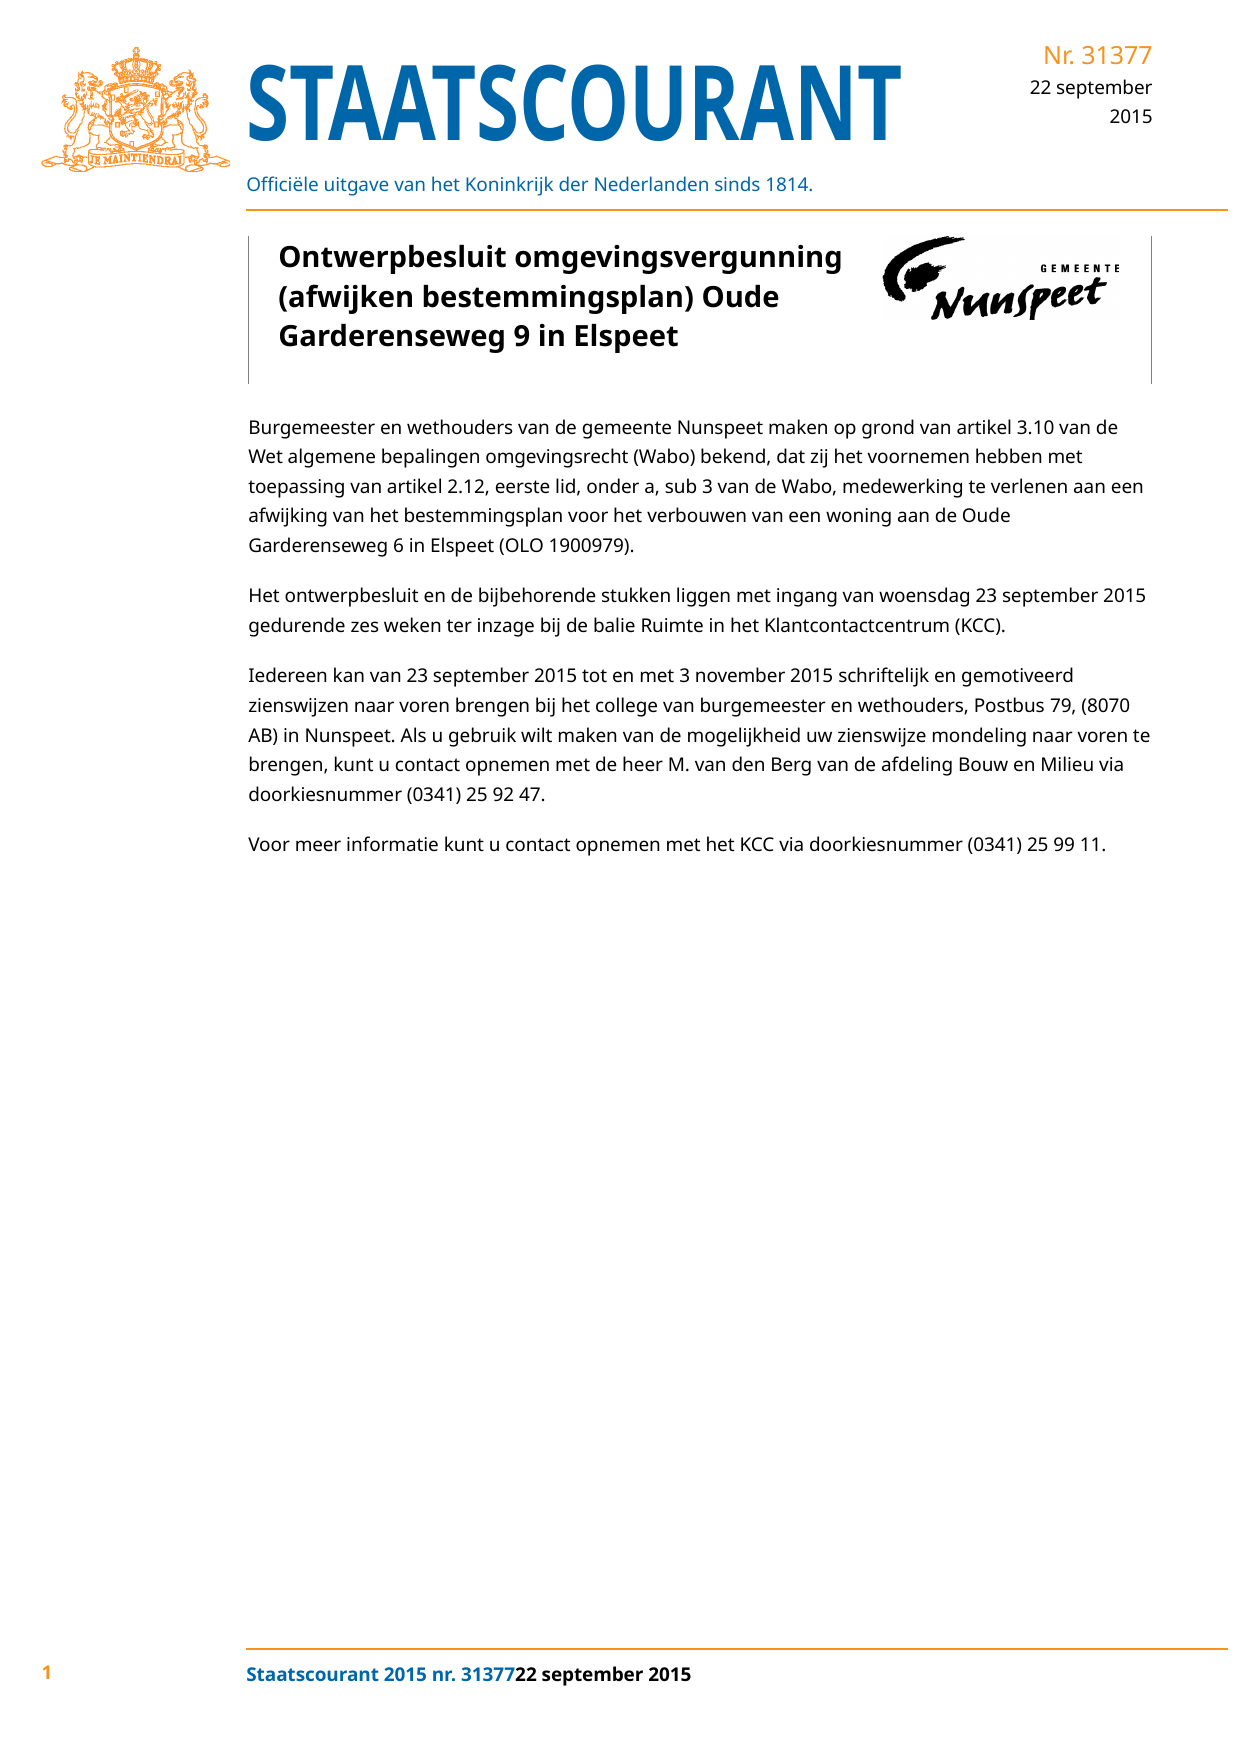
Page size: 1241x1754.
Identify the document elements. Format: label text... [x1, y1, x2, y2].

table_header Ontwerpbesluit omgevingsvergunning (afwijken bestemmingsplan) Oude Garderenseweg 9 in Elspeet [249, 236, 850, 384]
table_header [1119, 236, 1151, 319]
picture [41, 47, 231, 172]
text Voor meer informatie kunt u contact opnemen met het KCC via doorkiesnummer (0341) 25 99 11. [248, 831, 1152, 857]
text Iedereen kan van 23 september 2015 tot en met 3 november 2015 schriftelijk en gemotiveerd zienswijzen naar voren brengen bij het college van burgemeester en wethouders, Postbus 79, (8070 AB) in Nunspeet. Als u gebruik wilt maken van de mogelijkheid uw zienswijze mondeling naar voren te brengen, kunt u contact opnemen met de heer M. van den Berg van de afdeling Bouw en Milieu via doorkiesnummer (0341) 25 92 47. [248, 663, 1152, 807]
table_header [850, 320, 1151, 384]
text Het ontwerpbesluit en de bijbehorende stukken liggen met ingang van woensdag 23 september 2015 gedurende zes weken ter inzage bij de balie Ruimte in het Klantcontactcentrum (KCC). [248, 583, 1152, 638]
picture [882, 236, 1119, 320]
text Burgemeester en wethouders van de gemeente Nunspeet maken op grond van artikel 3.10 van de Wet algemene bepalingen omgevingsrecht (Wabo) bekend, dat zij het voornemen hebben met toepassing van artikel 2.12, eerste lid, onder a, sub 3 van de Wabo, medewerking te verlenen aan een afwijking van het bestemmingsplan voor het verbouwen van een woning aan de Oude Garderenseweg 6 in Elspeet (OLO 1900979). [248, 414, 1152, 558]
table_header [850, 236, 882, 319]
